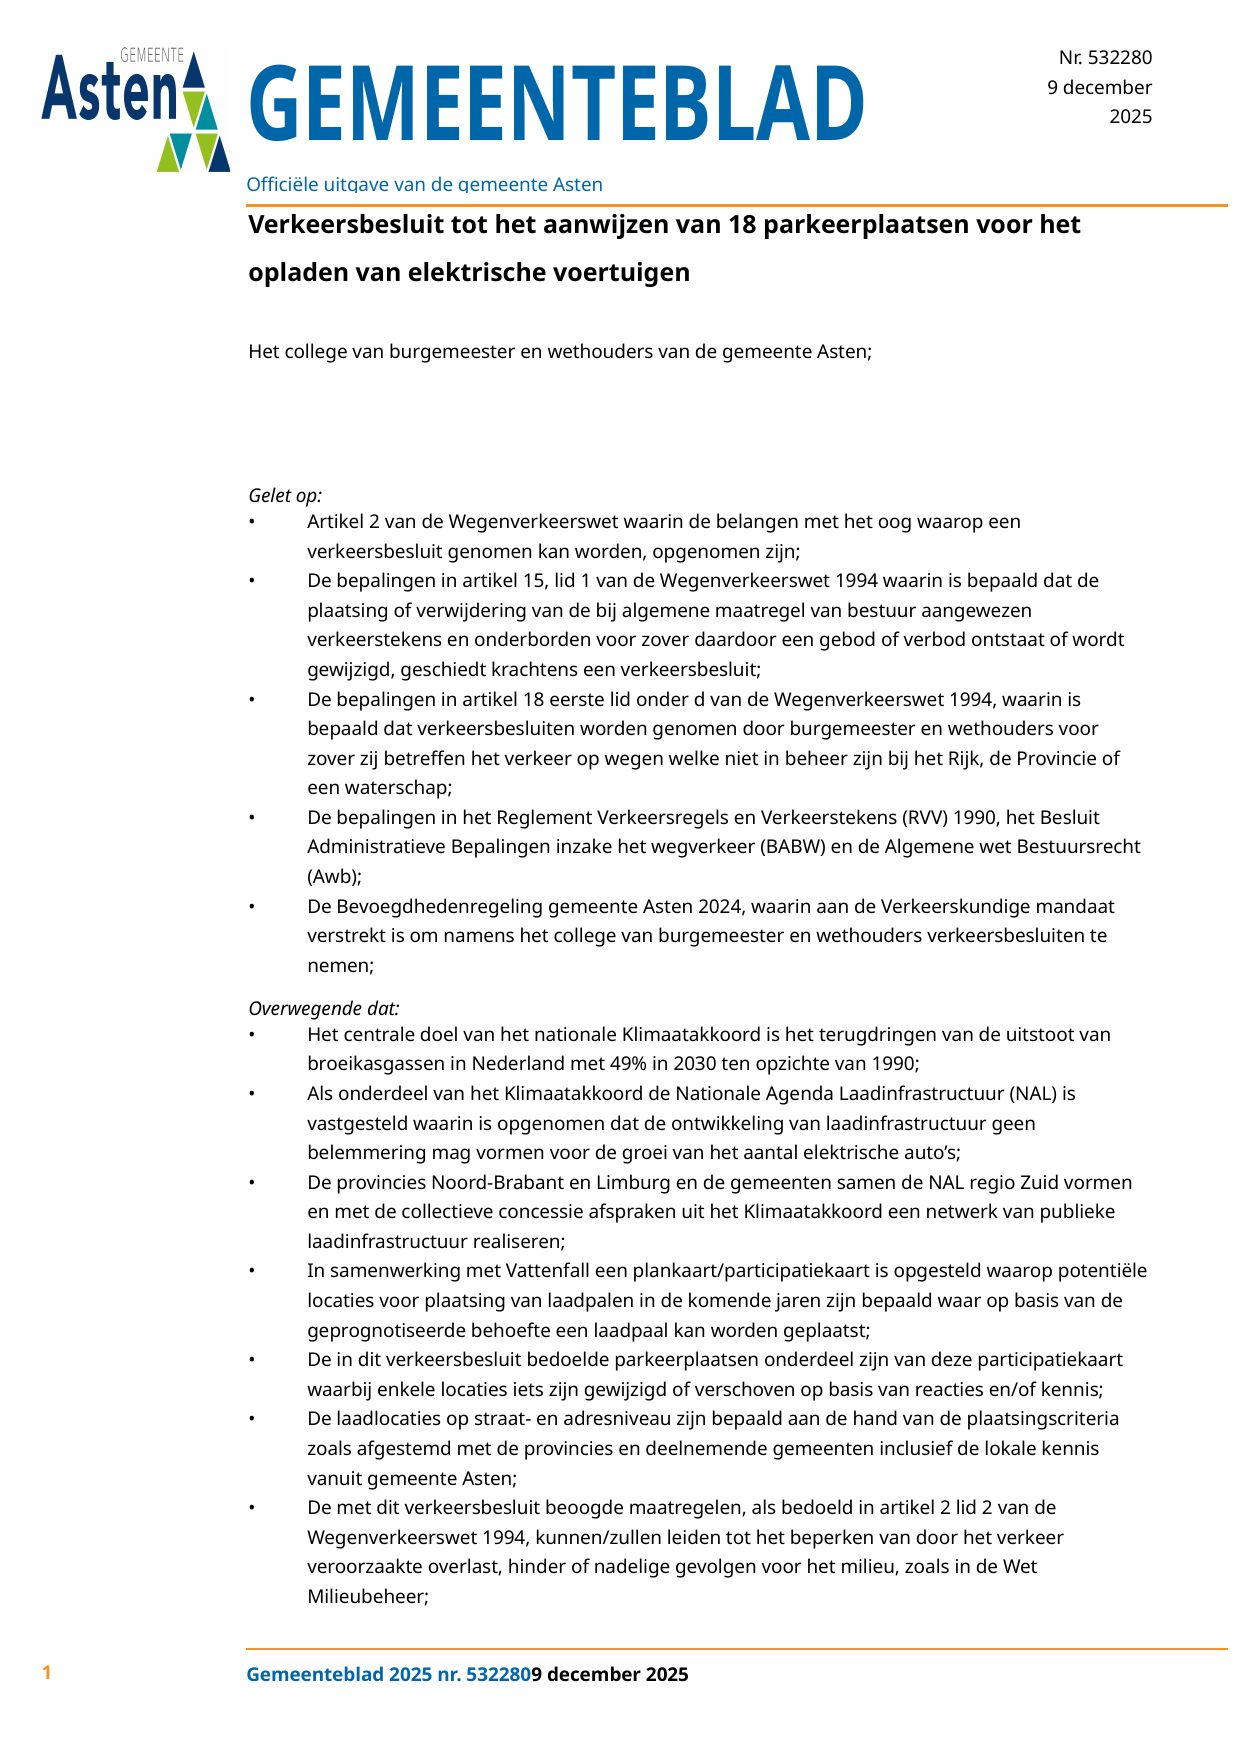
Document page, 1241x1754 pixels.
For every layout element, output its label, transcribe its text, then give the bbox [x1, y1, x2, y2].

list De bepalingen in het Reglement Verkeersregels en Verkeerstekens (RVV) 1990, het Besluit Administratieve Bepalingen inzake het wegverkeer (BABW) en de Algemene wet Bestuursrecht (Awb); [248, 804, 1152, 889]
list De bepalingen in artikel 15, lid 1 van de Wegenverkeerswet 1994 waarin is bepaald dat de plaatsing of verwijdering van de bij algemene maatregel van bestuur aangewezen verkeerstekens en onderborden voor zover daardoor een gebod of verbod ontstaat of wordt gewijzigd, geschiedt krachtens een verkeersbesluit; [248, 567, 1152, 682]
list De bepalingen in artikel 18 eerste lid onder d van de Wegenverkeerswet 1994, waarin is bepaald dat verkeersbesluiten worden genomen door burgemeester en wethouders voor zover zij betreffen het verkeer op wegen welke niet in beheer zijn bij het Rijk, de Provincie of een waterschap; [248, 686, 1152, 800]
text Gelet op: [248, 483, 1152, 508]
list De met dit verkeersbesluit beoogde maatregelen, als bedoeld in artikel 2 lid 2 van de Wegenverkeerswet 1994, kunnen/zullen leiden tot het beperken van door het verkeer veroorzaakte overlast, hinder of nadelige gevolgen voor het milieu, zoals in de Wet Milieubeheer; [248, 1494, 1152, 1609]
list Artikel 2 van de Wegenverkeerswet waarin de belangen met het oog waarop een verkeersbesluit genomen kan worden, opgenomen zijn; [248, 508, 1152, 564]
list De Bevoegdhedenregeling gemeente Asten 2024, waarin aan de Verkeerskundige mandaat verstrekt is om namens het college van burgemeester en wethouders verkeersbesluiten te nemen; [248, 893, 1152, 978]
picture [41, 47, 231, 172]
text Verkeersbesluit tot het aanwijzen van 18 parkeerplaatsen voor het opladen van elektrische voertuigen [248, 207, 1152, 288]
text Het college van burgemeester en wethouders van de gemeente Asten; [248, 339, 1152, 364]
list In samenwerking met Vattenfall een plankaart/participatiekaart is opgesteld waarop potentiële locaties voor plaatsing van laadpalen in de komende jaren zijn bepaald waar op basis van de geprognotiseerde behoefte een laadpaal kan worden geplaatst; [248, 1258, 1152, 1342]
list De provincies Noord-Brabant en Limburg en de gemeenten samen de NAL regio Zuid vormen en met de collectieve concessie afspraken uit het Klimaatakkoord een netwerk van publieke laadinfrastructuur realiseren; [248, 1169, 1152, 1254]
list Het centrale doel van het nationale Klimaatakkoord is het terugdringen van de uitstoot van broeikasgassen in Nederland met 49% in 2030 ten opzichte van 1990; [248, 1021, 1152, 1076]
list De laadlocaties op straat- en adresniveau zijn bepaald aan de hand van de plaatsingscriteria zoals afgestemd met de provincies en deelnemende gemeenten inclusief de lokale kennis vanuit gemeente Asten; [248, 1406, 1152, 1490]
list Als onderdeel van het Klimaatakkoord de Nationale Agenda Laadinfrastructuur (NAL) is vastgesteld waarin is opgenomen dat de ontwikkeling van laadinfrastructuur geen belemmering mag vormen voor de groei van het aantal elektrische auto’s; [248, 1080, 1152, 1165]
text Overwegende dat: [248, 995, 1152, 1021]
list De in dit verkeersbesluit bedoelde parkeerplaatsen onderdeel zijn van deze participatiekaart waarbij enkele locaties iets zijn gewijzigd of verschoven op basis van reacties en/of kennis; [248, 1346, 1152, 1402]
